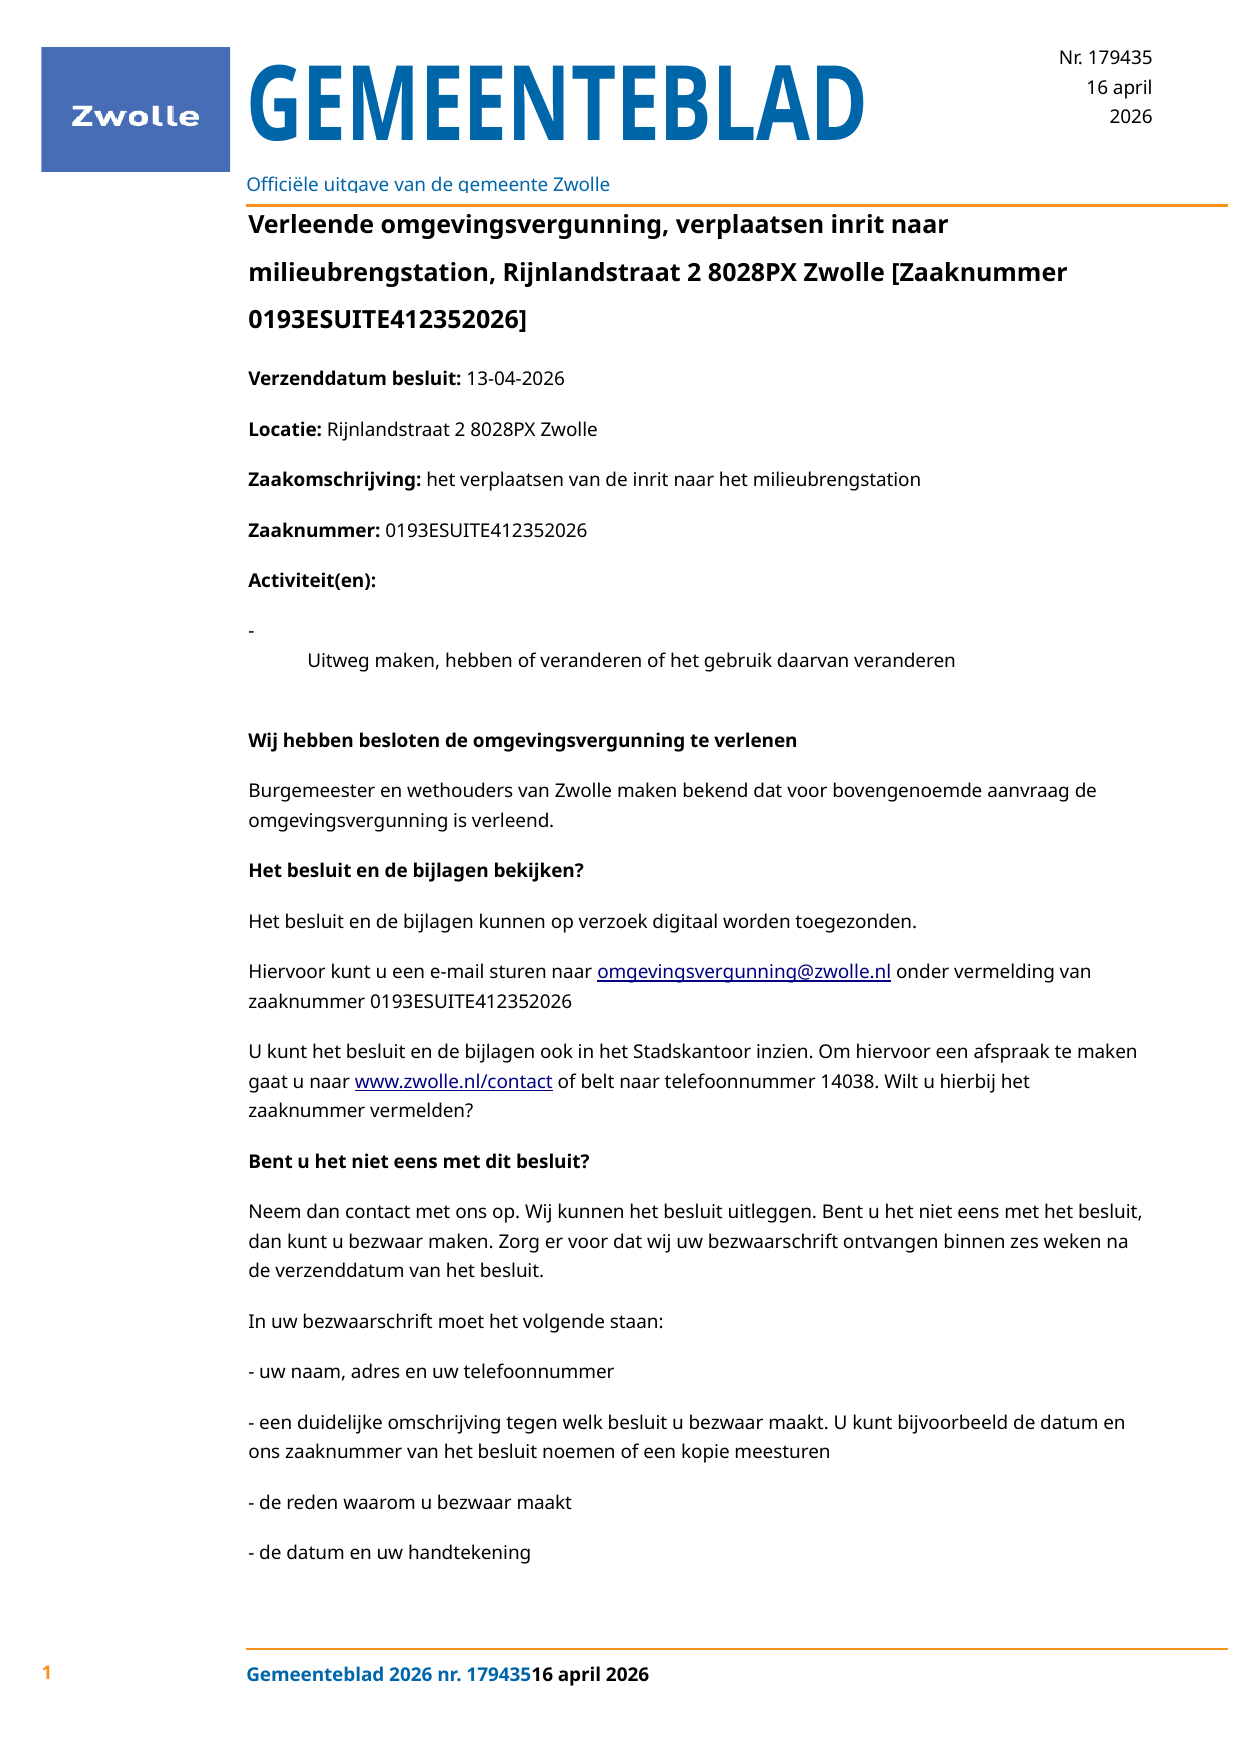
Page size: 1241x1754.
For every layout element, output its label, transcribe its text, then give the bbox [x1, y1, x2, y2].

list Uitweg maken, hebben of veranderen of het gebruik daarvan veranderen [248, 647, 1152, 673]
text Bent u het niet eens met dit besluit? [248, 1148, 1152, 1174]
text Burgemeester en wethouders van Zwolle maken bekend dat voor bovengenoemde aanvraag de omgevingsvergunning is verleend. [248, 778, 1152, 833]
text - de reden waarom u bezwaar maakt [248, 1489, 1152, 1514]
text - een duidelijke omschrijving tegen welk besluit u bezwaar maakt. U kunt bijvoorbeeld de datum en ons zaaknummer van het besluit noemen of een kopie meesturen [248, 1409, 1152, 1464]
text - uw naam, adres en uw telefoonnummer [248, 1358, 1152, 1384]
picture [41, 47, 231, 172]
text - de datum en uw handtekening [248, 1539, 1152, 1565]
text Het besluit en de bijlagen kunnen op verzoek digitaal worden toegezonden. [248, 908, 1152, 934]
text In uw bezwaarschrift moet het volgende staan: [248, 1308, 1152, 1334]
text Locatie: Rijnlandstraat 2 8028PX Zwolle [248, 416, 1152, 442]
text Activiteit(en): [248, 567, 1152, 593]
text Het besluit en de bijlagen bekijken? [248, 858, 1152, 883]
text Zaaknummer: 0193ESUITE412352026 [248, 517, 1152, 542]
text Verleende omgevingsvergunning, verplaatsen inrit naar milieubrengstation, Rijnlandstraat 2 8028PX Zwolle [Zaaknummer 0193ESUITE412352026] [248, 207, 1152, 336]
text U kunt het besluit en de bijlagen ook in het Stadskantoor inzien. Om hiervoor een afspraak te maken gaat u naar www.zwolle.nl/contact of belt naar telefoonnummer 14038. Wilt u hierbij het zaaknummer vermelden? [248, 1038, 1152, 1123]
text Verzenddatum besluit: 13-04-2026 [248, 366, 1152, 391]
text Neem dan contact met ons op. Wij kunnen het besluit uitleggen. Bent u het niet eens met het besluit, dan kunt u bezwaar maken. Zorg er voor dat wij uw bezwaarschrift ontvangen binnen zes weken na de verzenddatum van het besluit. [248, 1198, 1152, 1283]
text Zaakomschrijving: het verplaatsen van de inrit naar het milieubrengstation [248, 466, 1152, 492]
text Wij hebben besloten de omgevingsvergunning te verlenen [248, 727, 1152, 753]
text Hiervoor kunt u een e-mail sturen naar omgevingsvergunning@zwolle.nl onder vermelding van zaaknummer 0193ESUITE412352026 [248, 958, 1152, 1014]
